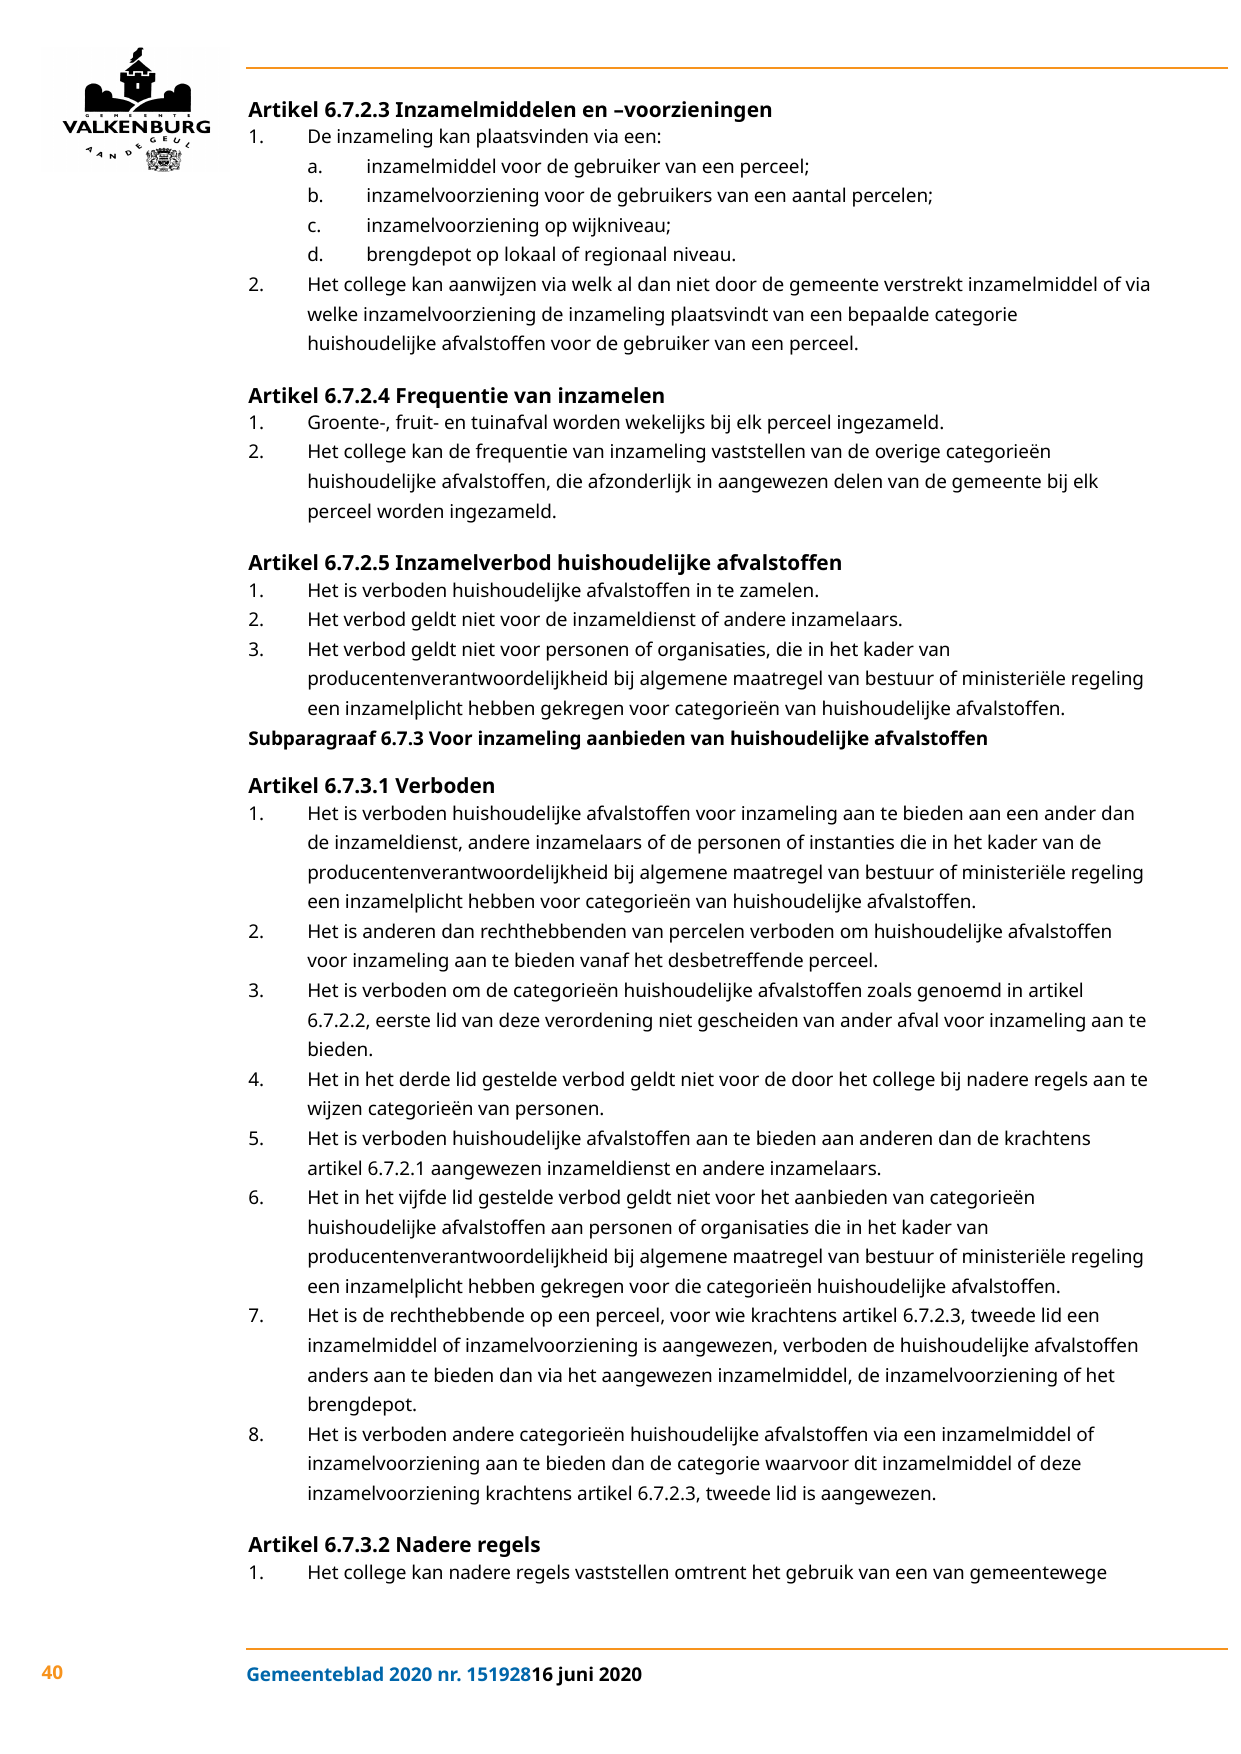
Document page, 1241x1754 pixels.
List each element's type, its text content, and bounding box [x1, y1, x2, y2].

list Groente-, fruit- en tuinafval worden wekelijks bij elk perceel ingezameld. [248, 409, 1152, 435]
text Artikel 6.7.3.1 Verboden [248, 771, 1152, 800]
list De inzameling kan plaatsvinden via een: [248, 123, 1152, 149]
list Het verbod geldt niet voor personen of organisaties, die in het kader van producentenverantwoordelijkheid bij algemene maatregel van bestuur of ministeriële regeling een inzamelplicht hebben gekregen voor categorieën van huishoudelijke afvalstoffen. [248, 636, 1152, 721]
list Het in het derde lid gestelde verbod geldt niet voor de door het college bij nadere regels aan te wijzen categorieën van personen. [248, 1066, 1152, 1121]
text Artikel 6.7.2.5 Inzamelverbod huishoudelijke afvalstoffen [248, 548, 1152, 577]
list Het is verboden om de categorieën huishoudelijke afvalstoffen zoals genoemd in artikel 6.7.2.2, eerste lid van deze verordening niet gescheiden van ander afval voor inzameling aan te bieden. [248, 977, 1152, 1062]
picture [41, 47, 231, 172]
list Het is verboden huishoudelijke afvalstoffen voor inzameling aan te bieden aan een ander dan de inzameldienst, andere inzamelaars of de personen of instanties die in het kader van de producentenverantwoordelijkheid bij algemene maatregel van bestuur of ministeriële regeling een inzamelplicht hebben voor categorieën van huishoudelijke afvalstoffen. [248, 800, 1152, 914]
list inzamelmiddel voor de gebruiker van een perceel; [307, 153, 1152, 178]
text Subparagraaf 6.7.3 Voor inzameling aanbieden van huishoudelijke afvalstoffen [248, 725, 1152, 750]
list Het is de rechthebbende op een perceel, voor wie krachtens artikel 6.7.2.3, tweede lid een inzamelmiddel of inzamelvoorziening is aangewezen, verboden de huishoudelijke afvalstoffen anders aan te bieden dan via het aangewezen inzamelmiddel, de inzamelvoorziening of het brengdepot. [248, 1303, 1152, 1417]
list Het is verboden andere categorieën huishoudelijke afvalstoffen via een inzamelmiddel of inzamelvoorziening aan te bieden dan de categorie waarvoor dit inzamelmiddel of deze inzamelvoorziening krachtens artikel 6.7.2.3, tweede lid is aangewezen. [248, 1421, 1152, 1506]
list Het college kan aanwijzen via welk al dan niet door de gemeente verstrekt inzamelmiddel of via welke inzamelvoorziening de inzameling plaatsvindt van een bepaalde categorie huishoudelijke afvalstoffen voor de gebruiker van een perceel. [248, 271, 1152, 356]
list Het verbod geldt niet voor de inzameldienst of andere inzamelaars. [248, 606, 1152, 632]
list brengdepot op lokaal of regionaal niveau. [307, 242, 1152, 267]
list Het is verboden huishoudelijke afvalstoffen aan te bieden aan anderen dan de krachtens artikel 6.7.2.1 aangewezen inzameldienst en andere inzamelaars. [248, 1125, 1152, 1180]
list Het is verboden huishoudelijke afvalstoffen in te zamelen. [248, 577, 1152, 602]
list Het college kan nadere regels vaststellen omtrent het gebruik van een van gemeentewege [248, 1559, 1152, 1585]
list Het college kan de frequentie van inzameling vaststellen van de overige categorieën huishoudelijke afvalstoffen, die afzonderlijk in aangewezen delen van de gemeente bij elk perceel worden ingezameld. [248, 439, 1152, 524]
list inzamelvoorziening voor de gebruikers van een aantal percelen; [307, 182, 1152, 208]
list Het in het vijfde lid gestelde verbod geldt niet voor het aanbieden van categorieën huishoudelijke afvalstoffen aan personen of organisaties die in het kader van producentenverantwoordelijkheid bij algemene maatregel van bestuur of ministeriële regeling een inzamelplicht hebben gekregen voor die categorieën huishoudelijke afvalstoffen. [248, 1184, 1152, 1299]
text Artikel 6.7.2.4 Frequentie van inzamelen [248, 381, 1152, 409]
list inzamelvoorziening op wijkniveau; [307, 212, 1152, 238]
text Artikel 6.7.2.3 Inzamelmiddelen en –voorzieningen [248, 95, 1152, 123]
list Het is anderen dan rechthebbenden van percelen verboden om huishoudelijke afvalstoffen voor inzameling aan te bieden vanaf het desbetreffende perceel. [248, 918, 1152, 973]
text Artikel 6.7.3.2 Nadere regels [248, 1531, 1152, 1559]
